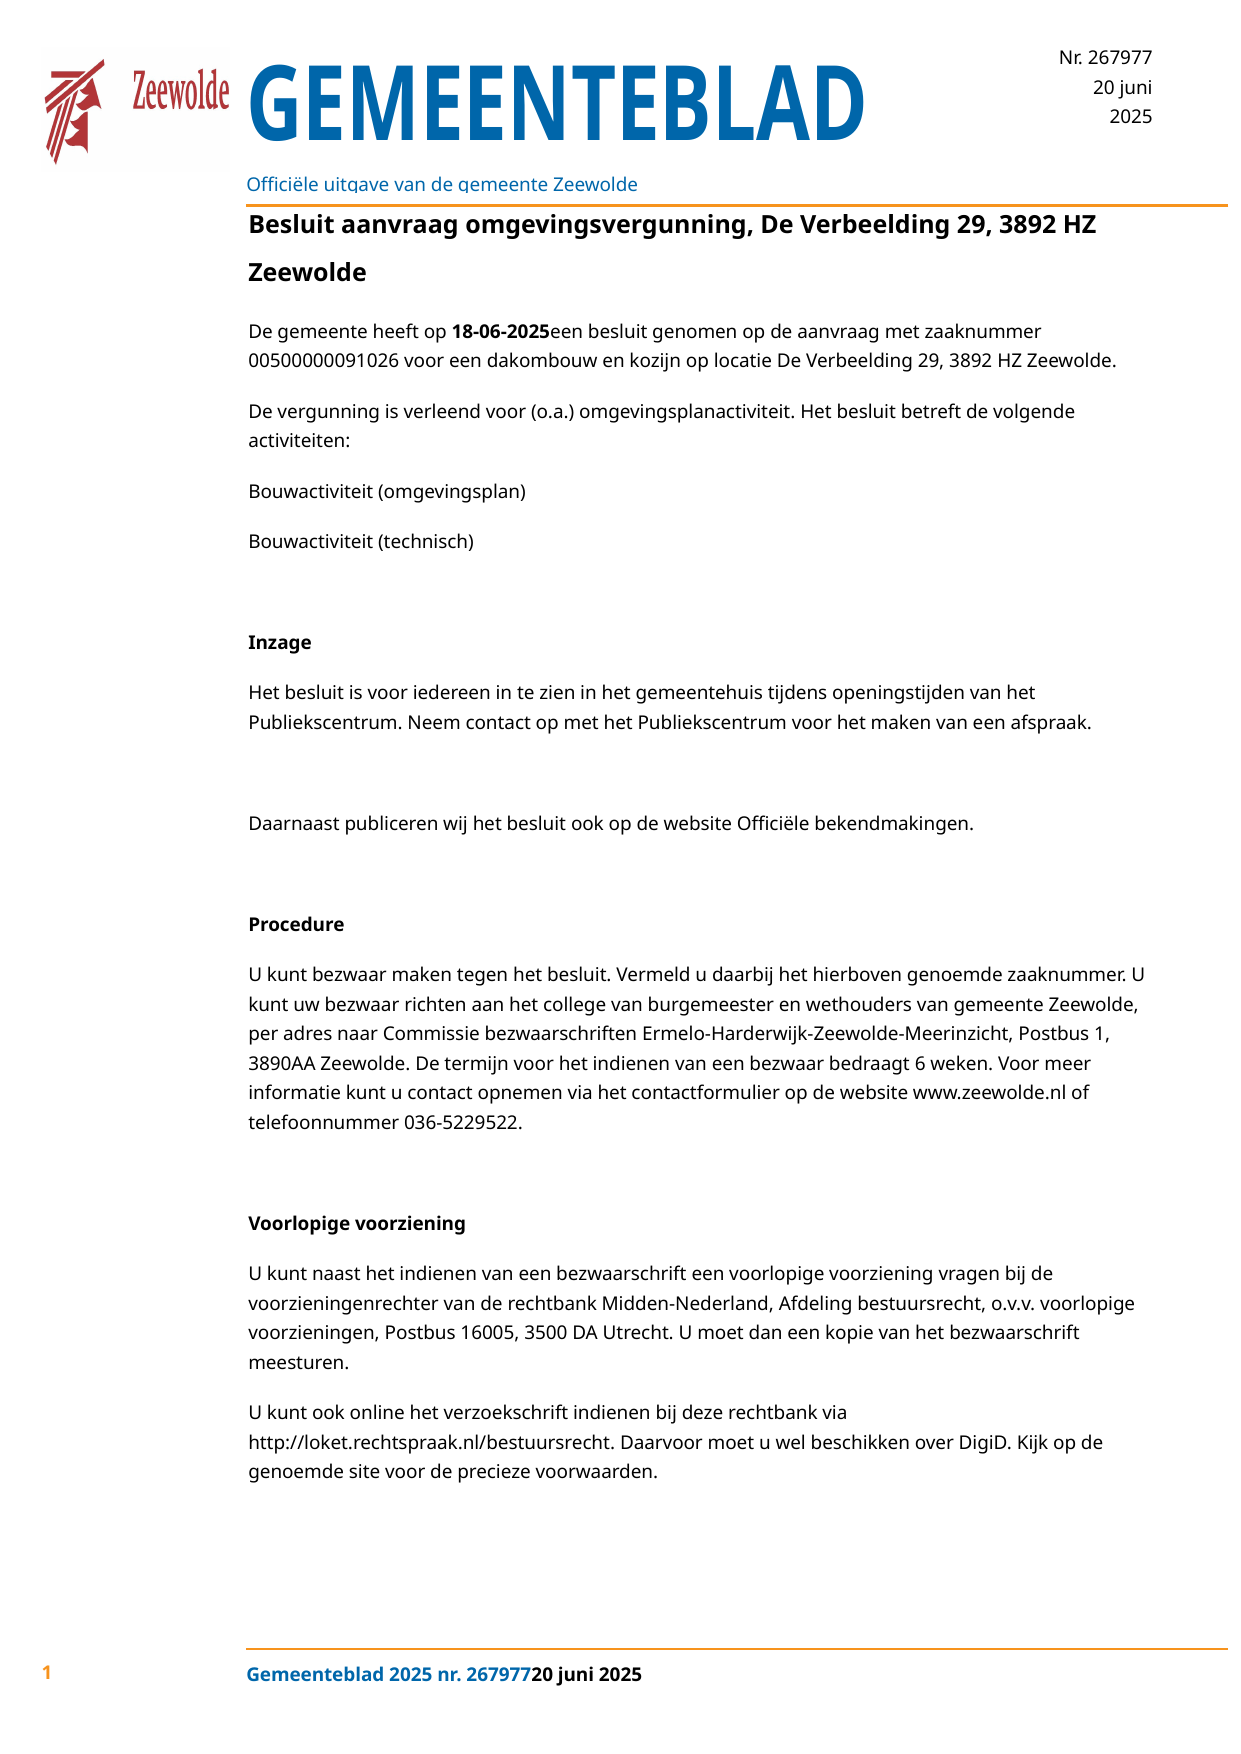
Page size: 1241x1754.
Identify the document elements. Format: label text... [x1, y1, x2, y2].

text Bouwactiviteit (omgevingsplan) [248, 478, 1152, 504]
text Voorlopige voorziening [248, 1210, 1152, 1236]
text Besluit aanvraag omgevingsvergunning, De Verbeelding 29, 3892 HZ Zeewolde [248, 207, 1152, 288]
text Het besluit is voor iedereen in te zien in het gemeentehuis tijdens openingstijden van het Publiekscentrum. Neem contact op met het Publiekscentrum voor het maken van een afspraak. [248, 679, 1152, 735]
text De gemeente heeft op 18-06-2025een besluit genomen op de aanvraag met zaaknummer 00500000091026 voor een dakombouw en kozijn op locatie De Verbeelding 29, 3892 HZ Zeewolde. [248, 318, 1152, 373]
text De vergunning is verleend voor (o.a.) omgevingsplanactiviteit. Het besluit betreft de volgende activiteiten: [248, 398, 1152, 453]
text Bouwactiviteit (technisch) [248, 528, 1152, 554]
text U kunt naast het indienen van een bezwaarschrift een voorlopige voorziening vragen bij de voorzieningenrechter van de rechtbank Midden-Nederland, Afdeling bestuursrecht, o.v.v. voorlopige voorzieningen, Postbus 16005, 3500 DA Utrecht. U moet dan een kopie van het bezwaarschrift meesturen. [248, 1260, 1152, 1375]
text Daarnaast publiceren wij het besluit ook op de website Officiële bekendmakingen. [248, 810, 1152, 836]
text U kunt ook online het verzoekschrift indienen bij deze rechtbank via http://loket.rechtspraak.nl/bestuursrecht. Daarvoor moet u wel beschikken over DigiD. Kijk op de genoemde site voor de precieze voorwaarden. [248, 1399, 1152, 1484]
text Inzage [248, 629, 1152, 655]
text U kunt bezwaar maken tegen het besluit. Vermeld u daarbij het hierboven genoemde zaaknummer. U kunt uw bezwaar richten aan het college van burgemeester en wethouders van gemeente Zeewolde, per adres naar Commissie bezwaarschriften Ermelo-Harderwijk-Zeewolde-Meerinzicht, Postbus 1, 3890AA Zeewolde. De termijn voor het indienen van een bezwaar bedraagt 6 weken. Voor meer informatie kunt u contact opnemen via het contactformulier op de website www.zeewolde.nl of telefoonnummer 036-5229522. [248, 961, 1152, 1135]
text Procedure [248, 911, 1152, 937]
picture [41, 47, 231, 172]
